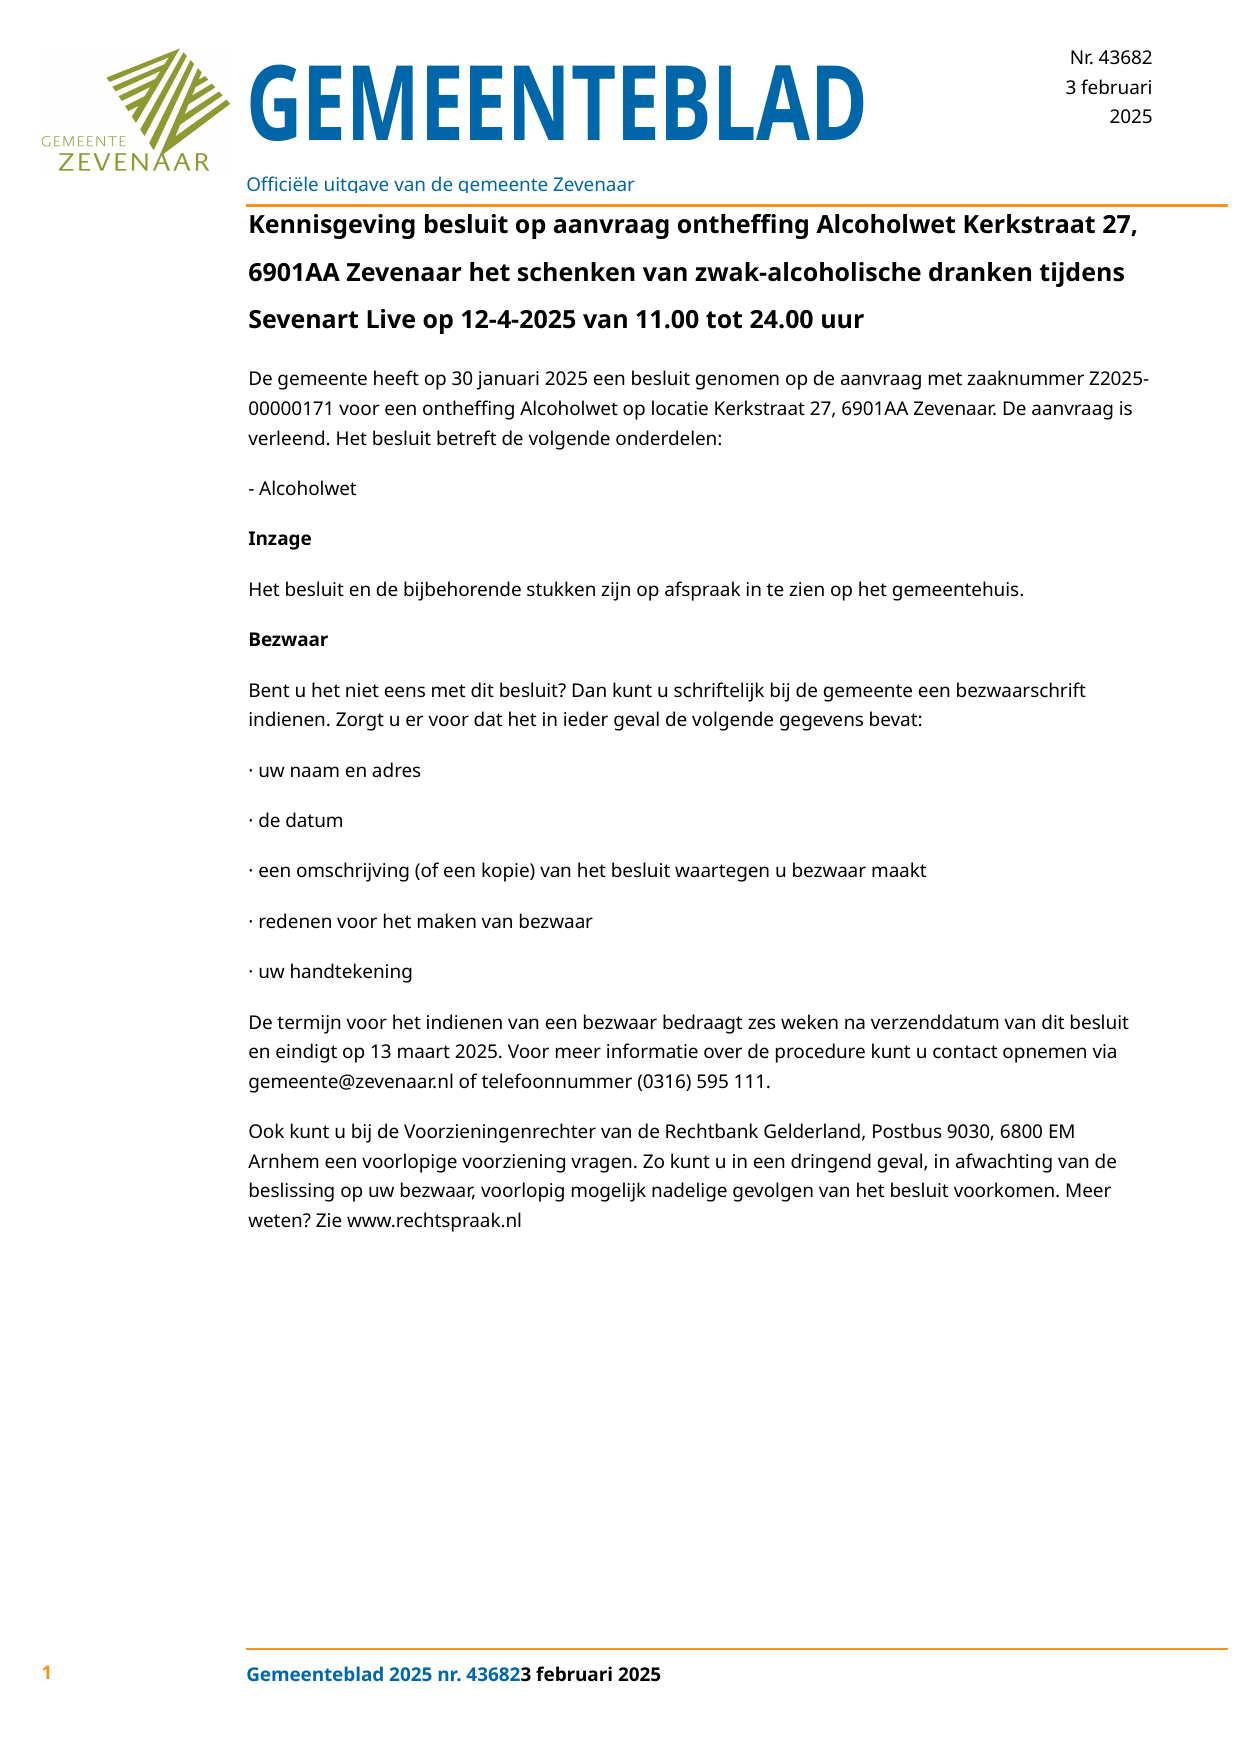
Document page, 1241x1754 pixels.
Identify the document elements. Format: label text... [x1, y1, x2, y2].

text · redenen voor het maken van bezwaar [248, 908, 1152, 934]
text Bezwaar [248, 626, 1152, 652]
text Het besluit en de bijbehorende stukken zijn op afspraak in te zien op het gemeentehuis. [248, 576, 1152, 602]
text De gemeente heeft op 30 januari 2025 een besluit genomen op de aanvraag met zaaknummer Z2025-00000171 voor een ontheffing Alcoholwet op locatie Kerkstraat 27, 6901AA Zevenaar. De aanvraag is verleend. Het besluit betreft de volgende onderdelen: [248, 366, 1152, 450]
text · een omschrijving (of een kopie) van het besluit waartegen u bezwaar maakt [248, 858, 1152, 883]
text · uw naam en adres [248, 757, 1152, 782]
text Bent u het niet eens met dit besluit? Dan kunt u schriftelijk bij de gemeente een bezwaarschrift indienen. Zorgt u er voor dat het in ieder geval de volgende gegevens bevat: [248, 677, 1152, 732]
text Inzage [248, 526, 1152, 551]
text Kennisgeving besluit op aanvraag ontheffing Alcoholwet Kerkstraat 27, 6901AA Zevenaar het schenken van zwak-alcoholische dranken tijdens Sevenart Live op 12-4-2025 van 11.00 tot 24.00 uur [248, 207, 1152, 336]
picture [41, 47, 231, 172]
text · uw handtekening [248, 958, 1152, 984]
text - Alcoholwet [248, 475, 1152, 501]
text · de datum [248, 807, 1152, 833]
text De termijn voor het indienen van een bezwaar bedraagt zes weken na verzenddatum van dit besluit en eindigt op 13 maart 2025. Voor meer informatie over de procedure kunt u contact opnemen via gemeente@zevenaar.nl of telefoonnummer (0316) 595 111. [248, 1009, 1152, 1094]
text Ook kunt u bij de Voorzieningenrechter van de Rechtbank Gelderland, Postbus 9030, 6800 EM Arnhem een voorlopige voorziening vragen. Zo kunt u in een dringend geval, in afwachting van de beslissing op uw bezwaar, voorlopig mogelijk nadelige gevolgen van het besluit voorkomen. Meer weten? Zie www.rechtspraak.nl [248, 1118, 1152, 1233]
